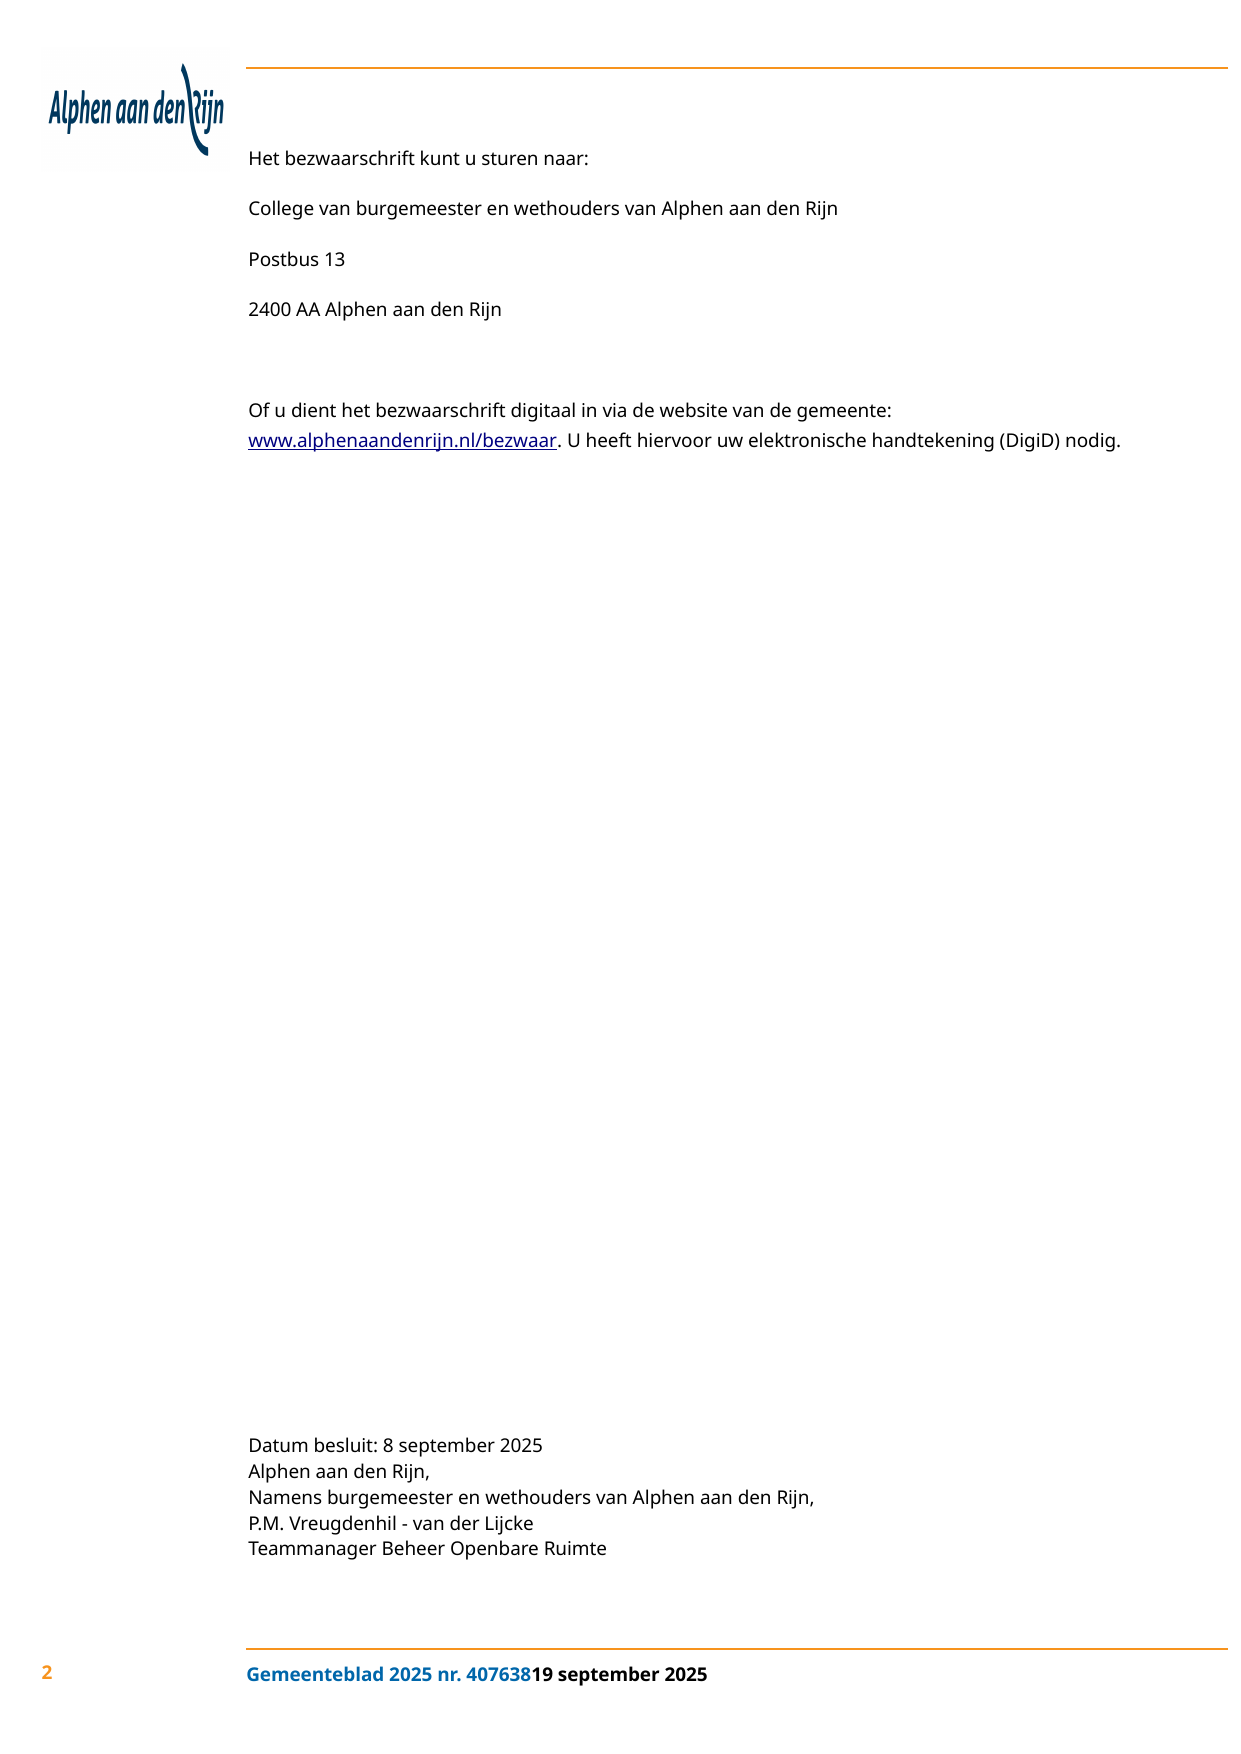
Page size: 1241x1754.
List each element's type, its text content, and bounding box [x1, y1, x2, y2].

text 2400 AA Alphen aan den Rijn [248, 296, 1152, 322]
text College van burgemeester en wethouders van Alphen aan den Rijn [248, 196, 1152, 221]
text Het bezwaarschrift kunt u sturen naar: [248, 145, 1152, 171]
picture [41, 47, 231, 172]
text Datum besluit: 8 september 2025 [248, 1433, 1152, 1458]
text Of u dient het bezwaarschrift digitaal in via de website van de gemeente: www.alphenaandenrijn.nl/bezwaar. U heeft hiervoor uw elektronische handtekening (DigiD) nodig. [248, 397, 1152, 453]
text Namens burgemeester en wethouders van Alphen aan den Rijn, [248, 1484, 1152, 1510]
text Postbus 13 [248, 246, 1152, 272]
text Alphen aan den Rijn, [248, 1458, 1152, 1484]
text P.M. Vreugdenhil - van der Lijcke [248, 1510, 1152, 1536]
text Teammanager Beheer Openbare Ruimte [248, 1536, 1152, 1561]
